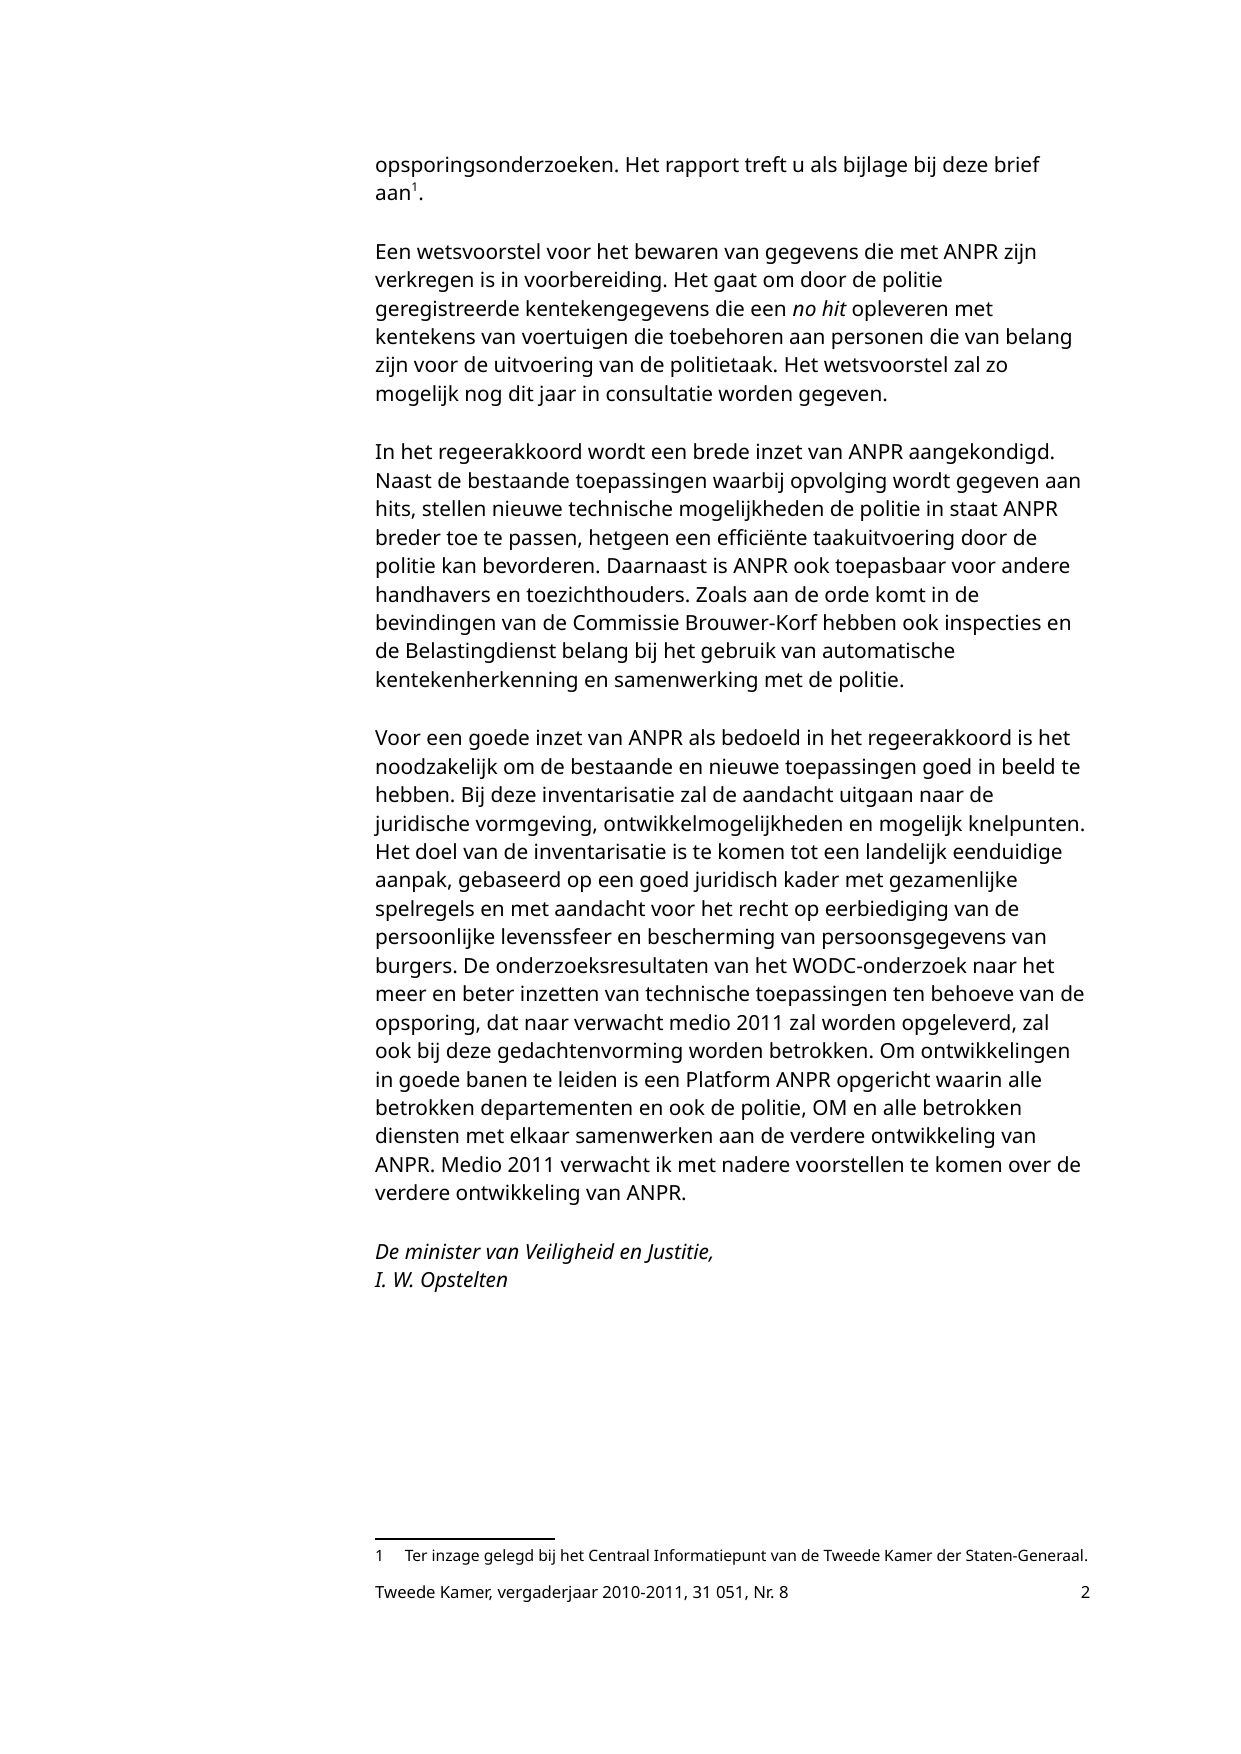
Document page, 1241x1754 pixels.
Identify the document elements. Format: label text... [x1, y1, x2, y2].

text opsporingsonderzoeken. Het rapport treft u als bijlage bij deze brief aan. [375, 150, 1090, 207]
text I. W. Opstelten [375, 1265, 1090, 1294]
text Ter inzage gelegd bij het Centraal Informatiepunt van de Tweede Kamer der Staten-Generaal. [375, 1509, 1090, 1566]
text In het regeerakkoord wordt een brede inzet van ANPR aangekondigd. Naast de bestaande toepassingen waarbij opvolging wordt gegeven aan hits, stellen nieuwe technische mogelijkheden de politie in staat ANPR breder toe te passen, hetgeen een efficiënte taakuitvoering door de politie kan bevorderen. Daarnaast is ANPR ook toepasbaar voor andere handhavers en toezichthouders. Zoals aan de orde komt in de bevindingen van de Commissie Brouwer-Korf hebben ook inspecties en de Belastingdienst belang bij het gebruik van automatische kentekenherkenning en samenwerking met de politie. [375, 437, 1090, 693]
text Een wetsvoorstel voor het bewaren van gegevens die met ANPR zijn verkregen is in voorbereiding. Het gaat om door de politie geregistreerde kentekengegevens die een no hit opleveren met kentekens van voertuigen die toebehoren aan personen die van belang zijn voor de uitvoering van de politietaak. Het wetsvoorstel zal zo mogelijk nog dit jaar in consultatie worden gegeven. [375, 237, 1090, 407]
text Voor een goede inzet van ANPR als bedoeld in het regeerakkoord is het noodzakelijk om de bestaande en nieuwe toepassingen goed in beeld te hebben. Bij deze inventarisatie zal de aandacht uitgaan naar de juridische vormgeving, ontwikkelmogelijkheden en mogelijk knelpunten. Het doel van de inventarisatie is te komen tot een landelijk eenduidige aanpak, gebaseerd op een goed juridisch kader met gezamenlijke spelregels en met aandacht voor het recht op eerbiediging van de persoonlijke levenssfeer en bescherming van persoonsgegevens van burgers. De onderzoeksresultaten van het WODC-onderzoek naar het meer en beter inzetten van technische toepassingen ten behoeve van de opsporing, dat naar verwacht medio 2011 zal worden opgeleverd, zal ook bij deze gedachtenvorming worden betrokken. Om ontwikkelingen in goede banen te leiden is een Platform ANPR opgericht waarin alle betrokken departementen en ook de politie, OM en alle betrokken diensten met elkaar samenwerken aan de verdere ontwikkeling van ANPR. Medio 2011 verwacht ik met nadere voorstellen te komen over de verdere ontwikkeling van ANPR. [375, 723, 1090, 1207]
text De minister van Veiligheid en Justitie, [375, 1237, 1090, 1265]
